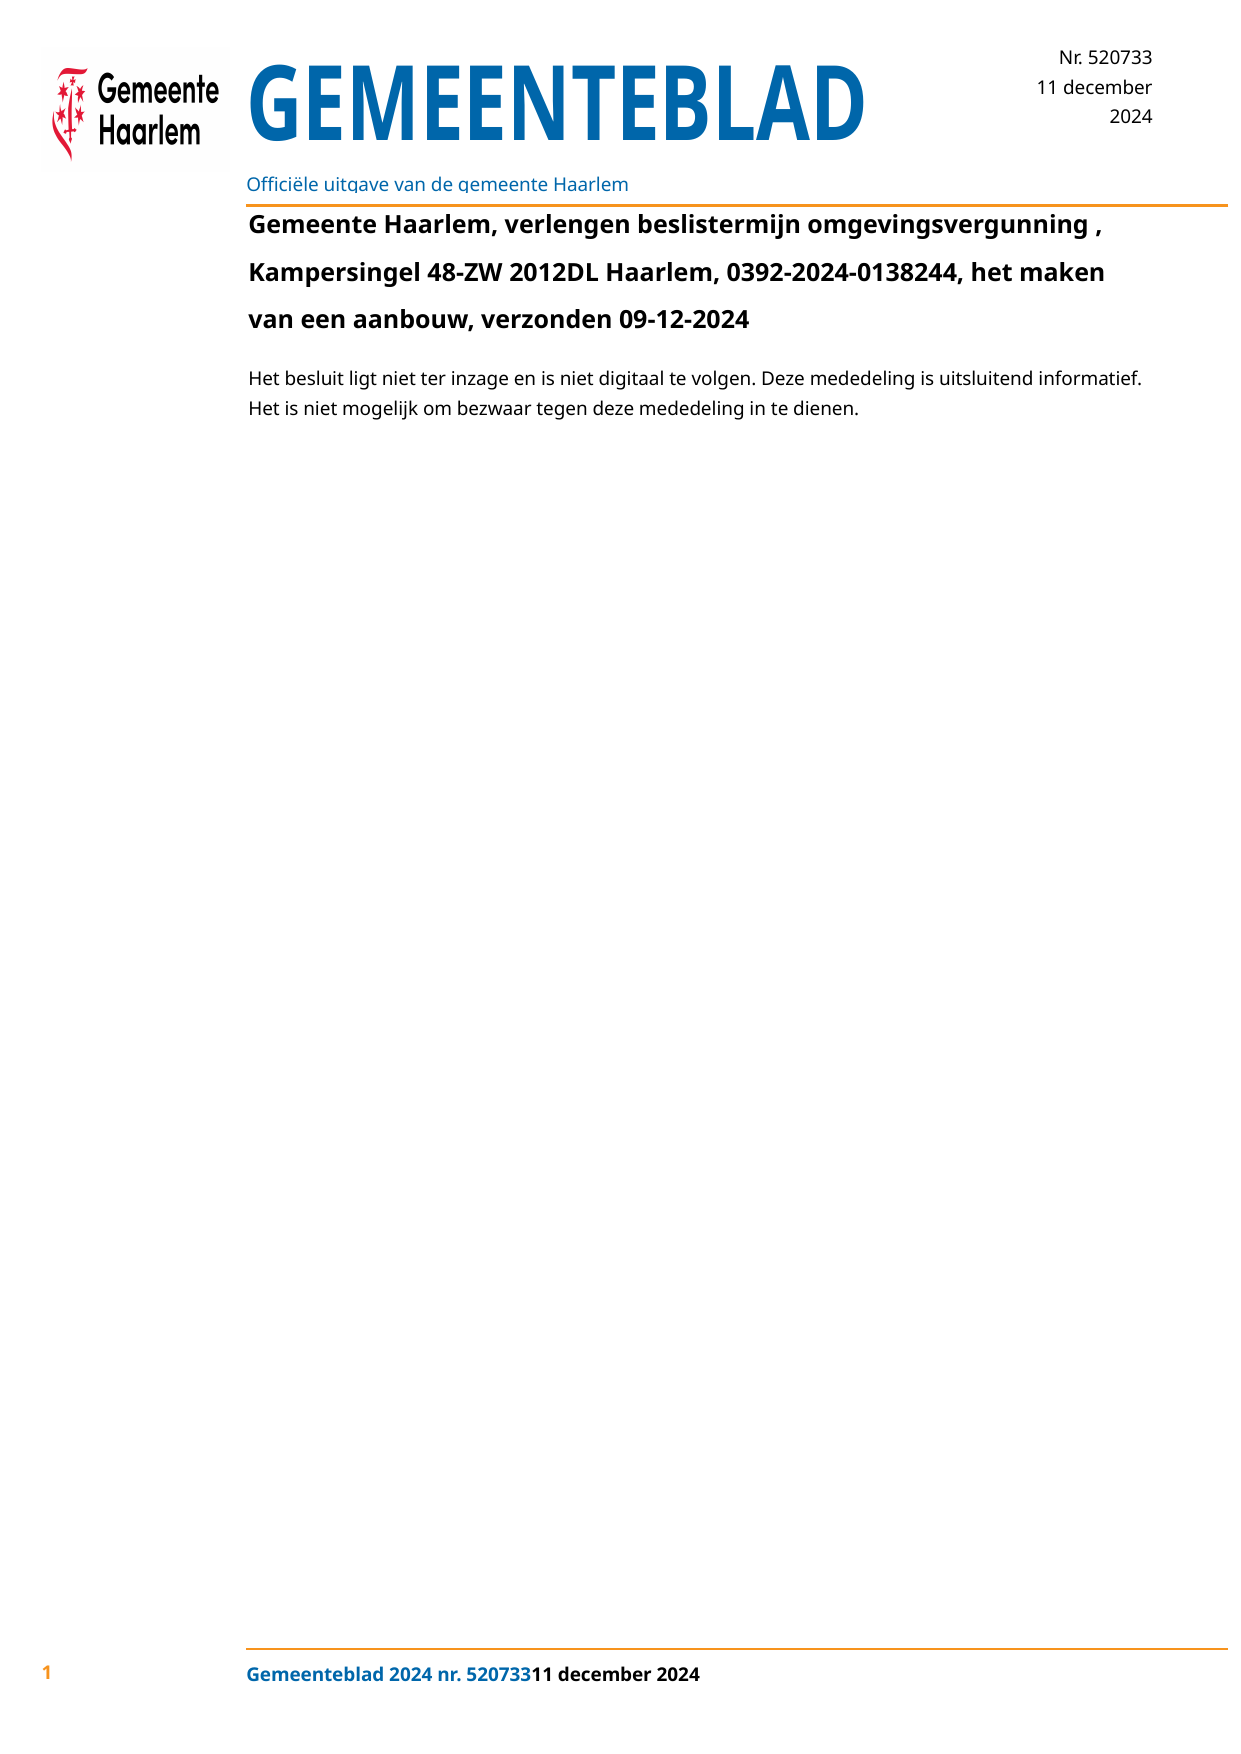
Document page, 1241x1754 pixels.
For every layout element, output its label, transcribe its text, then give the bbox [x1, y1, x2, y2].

picture [41, 47, 231, 172]
text Het besluit ligt niet ter inzage en is niet digitaal te volgen. Deze mededeling is uitsluitend informatief. Het is niet mogelijk om bezwaar tegen deze mededeling in te dienen. [248, 366, 1152, 421]
text Gemeente Haarlem, verlengen beslistermijn omgevingsvergunning , Kampersingel 48-ZW 2012DL Haarlem, 0392-2024-0138244, het maken van een aanbouw, verzonden 09-12-2024 [248, 207, 1152, 336]
